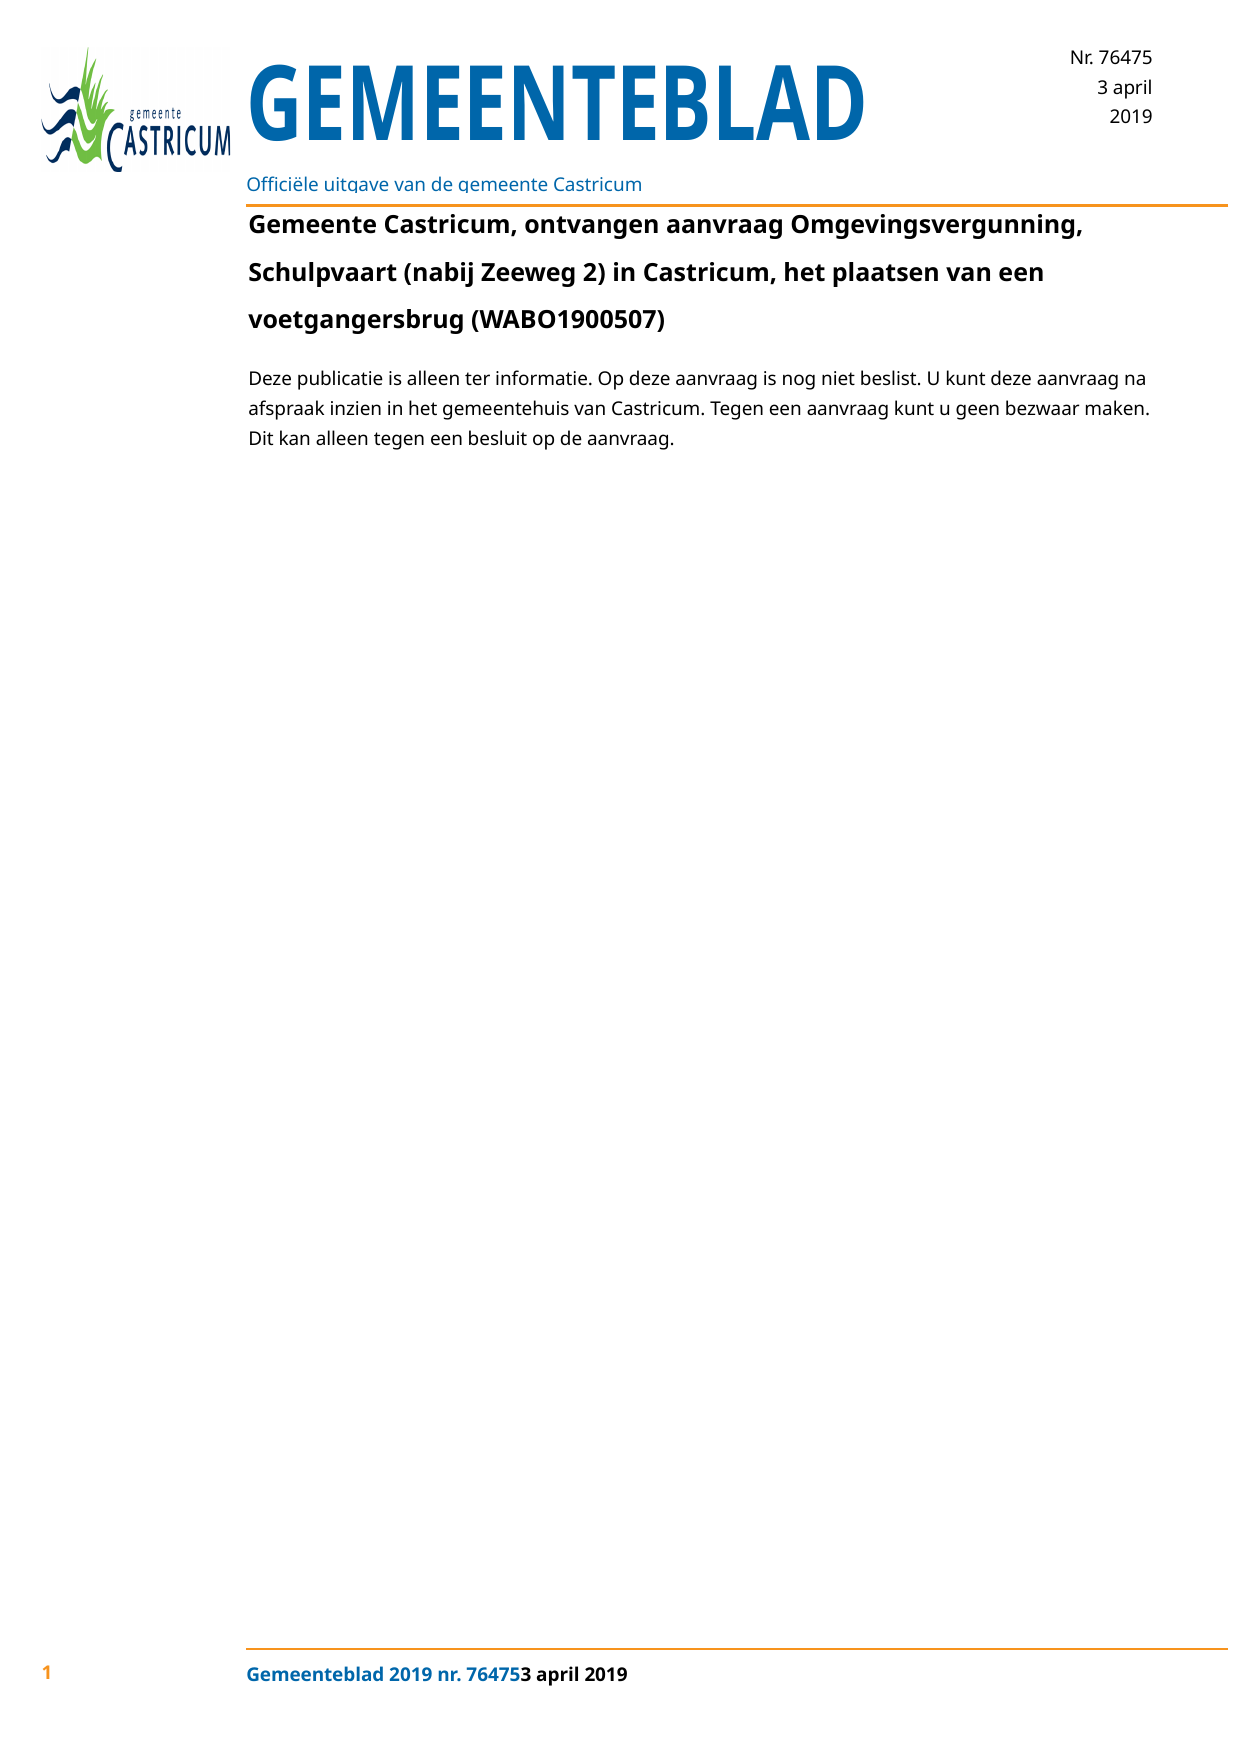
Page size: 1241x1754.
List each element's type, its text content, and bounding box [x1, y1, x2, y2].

text Deze publicatie is alleen ter informatie. Op deze aanvraag is nog niet beslist. U kunt deze aanvraag na afspraak inzien in het gemeentehuis van Castricum. Tegen een aanvraag kunt u geen bezwaar maken. Dit kan alleen tegen een besluit op de aanvraag. [248, 366, 1152, 450]
text Gemeente Castricum, ontvangen aanvraag Omgevingsvergunning, Schulpvaart (nabij Zeeweg 2) in Castricum, het plaatsen van een voetgangersbrug (WABO1900507) [248, 207, 1152, 336]
picture [41, 47, 231, 172]
